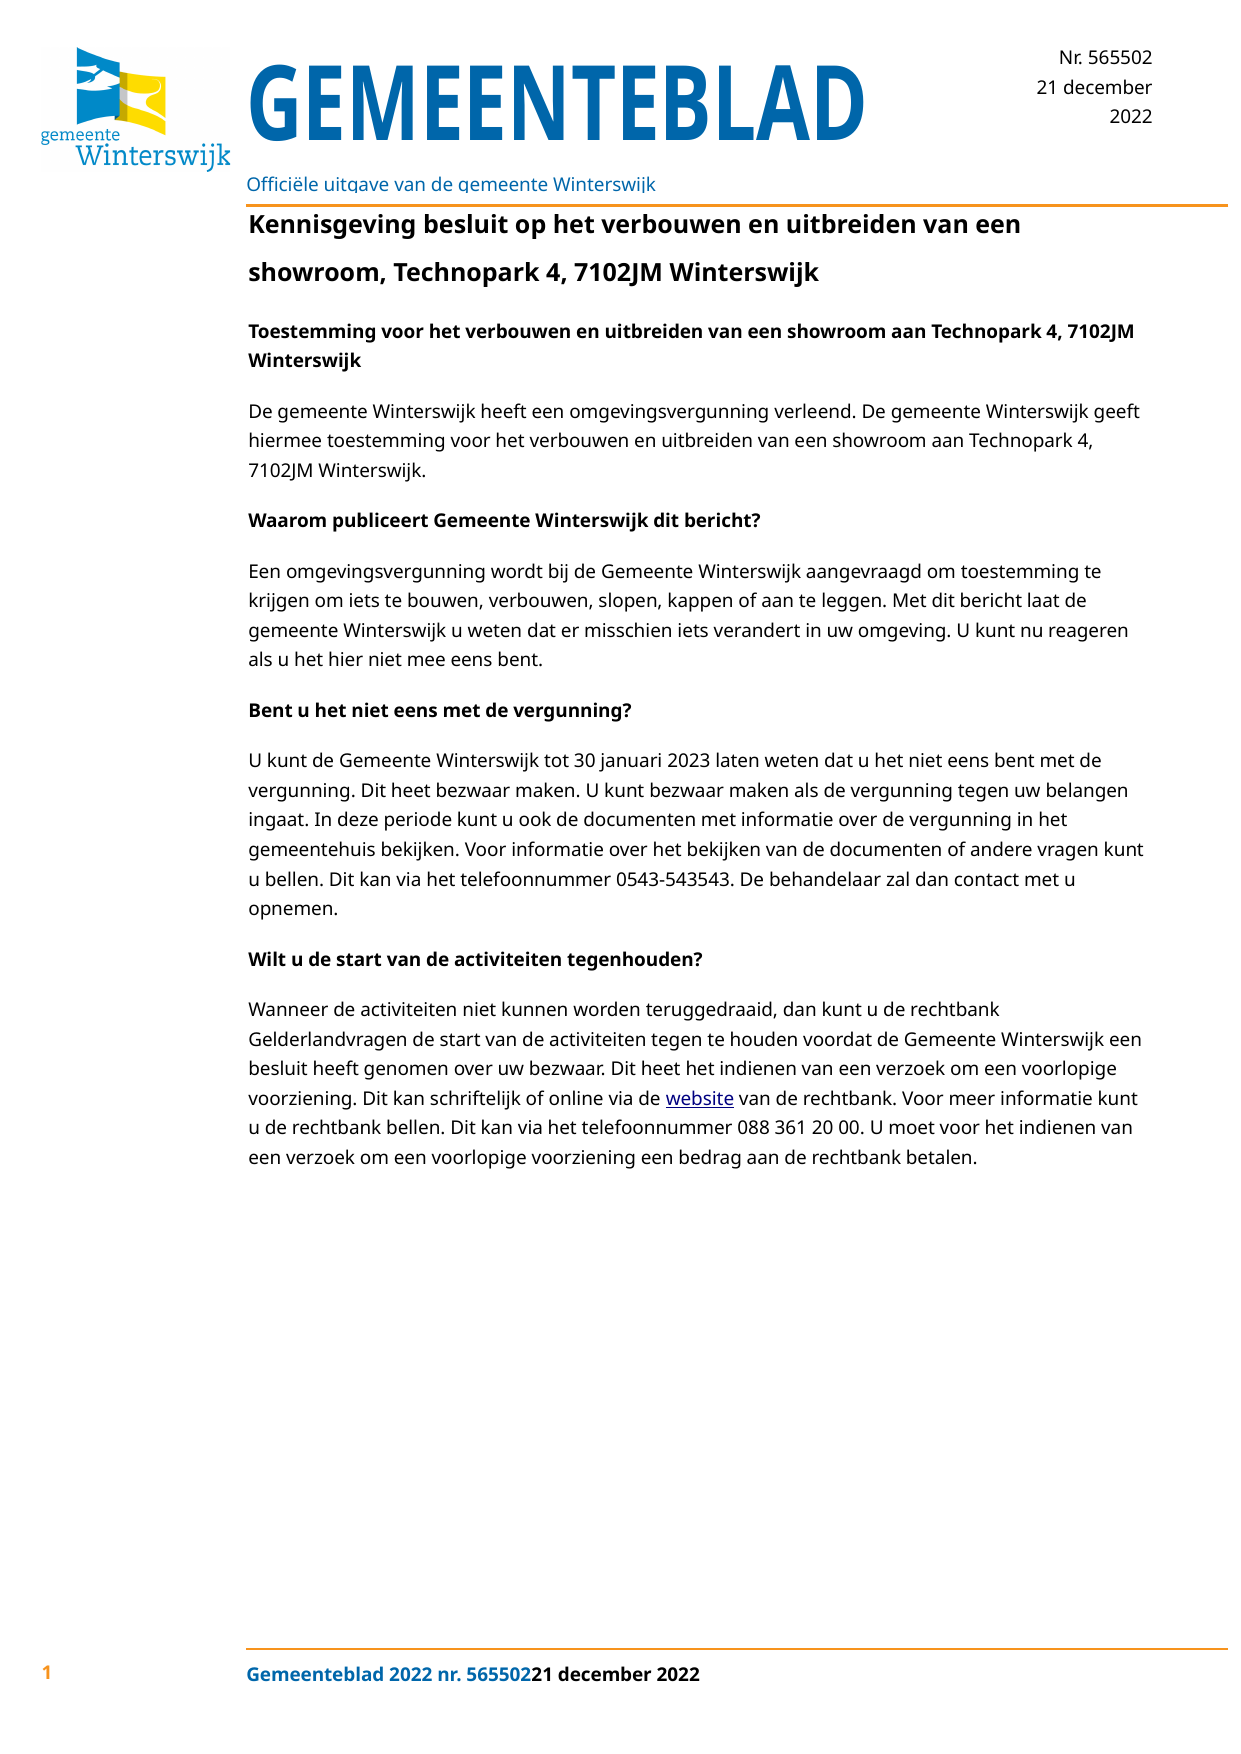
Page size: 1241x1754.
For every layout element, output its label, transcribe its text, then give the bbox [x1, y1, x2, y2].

text Bent u het niet eens met de vergunning? [248, 697, 1152, 723]
text U kunt de Gemeente Winterswijk tot 30 januari 2023 laten weten dat u het niet eens bent met de vergunning. Dit heet bezwaar maken. U kunt bezwaar maken als de vergunning tegen uw belangen ingaat. In deze periode kunt u ook de documenten met informatie over de vergunning in het gemeentehuis bekijken. Voor informatie over het bekijken van de documenten of andere vragen kunt u bellen. Dit kan via het telefoonnummer 0543-543543. De behandelaar zal dan contact met u opnemen. [248, 747, 1152, 921]
picture [225, 153, 231, 162]
text Een omgevingsvergunning wordt bij de Gemeente Winterswijk aangevraagd om toestemming te krijgen om iets te bouwen, verbouwen, slopen, kappen of aan te leggen. Met dit bericht laat de gemeente Winterswijk u weten dat er misschien iets verandert in uw omgeving. U kunt nu reageren als u het hier niet mee eens bent. [248, 558, 1152, 672]
text Kennisgeving besluit op het verbouwen en uitbreiden van een showroom, Technopark 4, 7102JM Winterswijk [248, 207, 1152, 288]
text Wanneer de activiteiten niet kunnen worden teruggedraaid, dan kunt u de rechtbank Gelderlandvragen de start van de activiteiten tegen te houden voordat de Gemeente Winterswijk een besluit heeft genomen over uw bezwaar. Dit heet het indienen van een verzoek om een voorlopige voorziening. Dit kan schriftelijk of online via de website van de rechtbank. Voor meer informatie kunt u de rechtbank bellen. Dit kan via het telefoonnummer 088 361 20 00. U moet voor het indienen van een verzoek om een voorlopige voorziening een bedrag aan de rechtbank betalen. [248, 996, 1152, 1170]
text Waarom publiceert Gemeente Winterswijk dit bericht? [248, 507, 1152, 533]
picture [41, 47, 231, 172]
text Wilt u de start van de activiteiten tegenhouden? [248, 946, 1152, 972]
text Toestemming voor het verbouwen en uitbreiden van een showroom aan Technopark 4, 7102JM Winterswijk [248, 318, 1152, 373]
text De gemeente Winterswijk heeft een omgevingsvergunning verleend. De gemeente Winterswijk geeft hiermee toestemming voor het verbouwen en uitbreiden van een showroom aan Technopark 4, 7102JM Winterswijk. [248, 398, 1152, 483]
